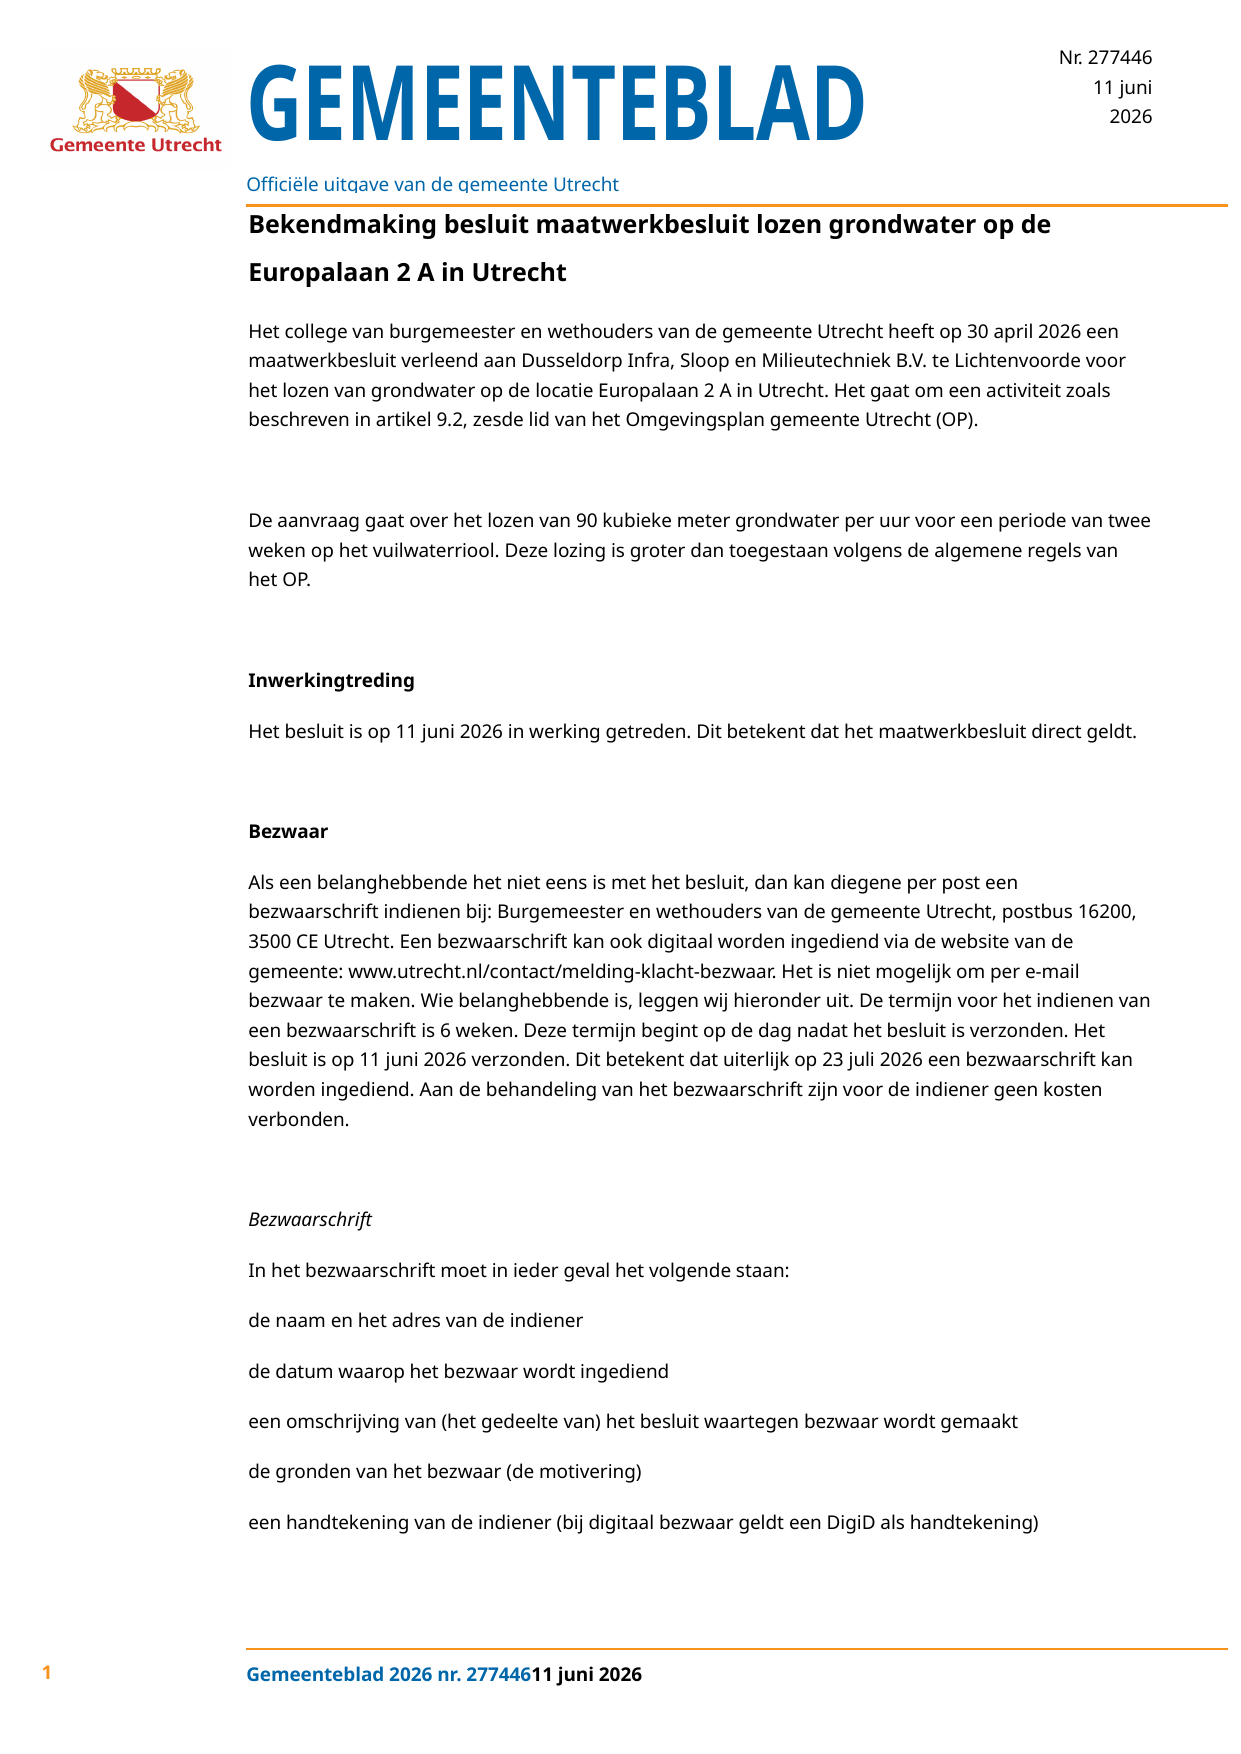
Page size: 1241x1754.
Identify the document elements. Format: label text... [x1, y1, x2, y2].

text een handtekening van de indiener (bij digitaal bezwaar geldt een DigiD als handtekening) [248, 1509, 1152, 1535]
text Bezwaar [248, 819, 1152, 844]
text de datum waarop het bezwaar wordt ingediend [248, 1358, 1152, 1384]
text Inwerkingtreding [248, 667, 1152, 693]
text De aanvraag gaat over het lozen van 90 kubieke meter grondwater per uur voor een periode van twee weken op het vuilwaterriool. Deze lozing is groter dan toegestaan volgens de algemene regels van het OP. [248, 507, 1152, 592]
text de naam en het adres van de indiener [248, 1307, 1152, 1333]
picture [41, 47, 231, 172]
text Bezwaarschrift [248, 1207, 1152, 1232]
text de gronden van het bezwaar (de motivering) [248, 1459, 1152, 1484]
text Als een belanghebbende het niet eens is met het besluit, dan kan diegene per post een bezwaarschrift indienen bij: Burgemeester en wethouders van de gemeente Utrecht, postbus 16200, 3500 CE Utrecht. Een bezwaarschrift kan ook digitaal worden ingediend via de website van de gemeente: www.utrecht.nl/contact/melding-klacht-bezwaar. Het is niet mogelijk om per e-mail bezwaar te maken. Wie belanghebbende is, leggen wij hieronder uit. De termijn voor het indienen van een bezwaarschrift is 6 weken. Deze termijn begint op de dag nadat het besluit is verzonden. Het besluit is op 11 juni 2026 verzonden. Dit betekent dat uiterlijk op 23 juli 2026 een bezwaarschrift kan worden ingediend. Aan de behandeling van het bezwaarschrift zijn voor de indiener geen kosten verbonden. [248, 869, 1152, 1132]
text Bekendmaking besluit maatwerkbesluit lozen grondwater op de Europalaan 2 A in Utrecht [248, 207, 1152, 288]
text Het college van burgemeester en wethouders van de gemeente Utrecht heeft op 30 april 2026 een maatwerkbesluit verleend aan Dusseldorp Infra, Sloop en Milieutechniek B.V. te Lichtenvoorde voor het lozen van grondwater op de locatie Europalaan 2 A in Utrecht. Het gaat om een activiteit zoals beschreven in artikel 9.2, zesde lid van het Omgevingsplan gemeente Utrecht (OP). [248, 318, 1152, 432]
text Het besluit is op 11 juni 2026 in werking getreden. Dit betekent dat het maatwerkbesluit direct geldt. [248, 718, 1152, 744]
text In het bezwaarschrift moet in ieder geval het volgende staan: [248, 1257, 1152, 1283]
text een omschrijving van (het gedeelte van) het besluit waartegen bezwaar wordt gemaakt [248, 1408, 1152, 1434]
